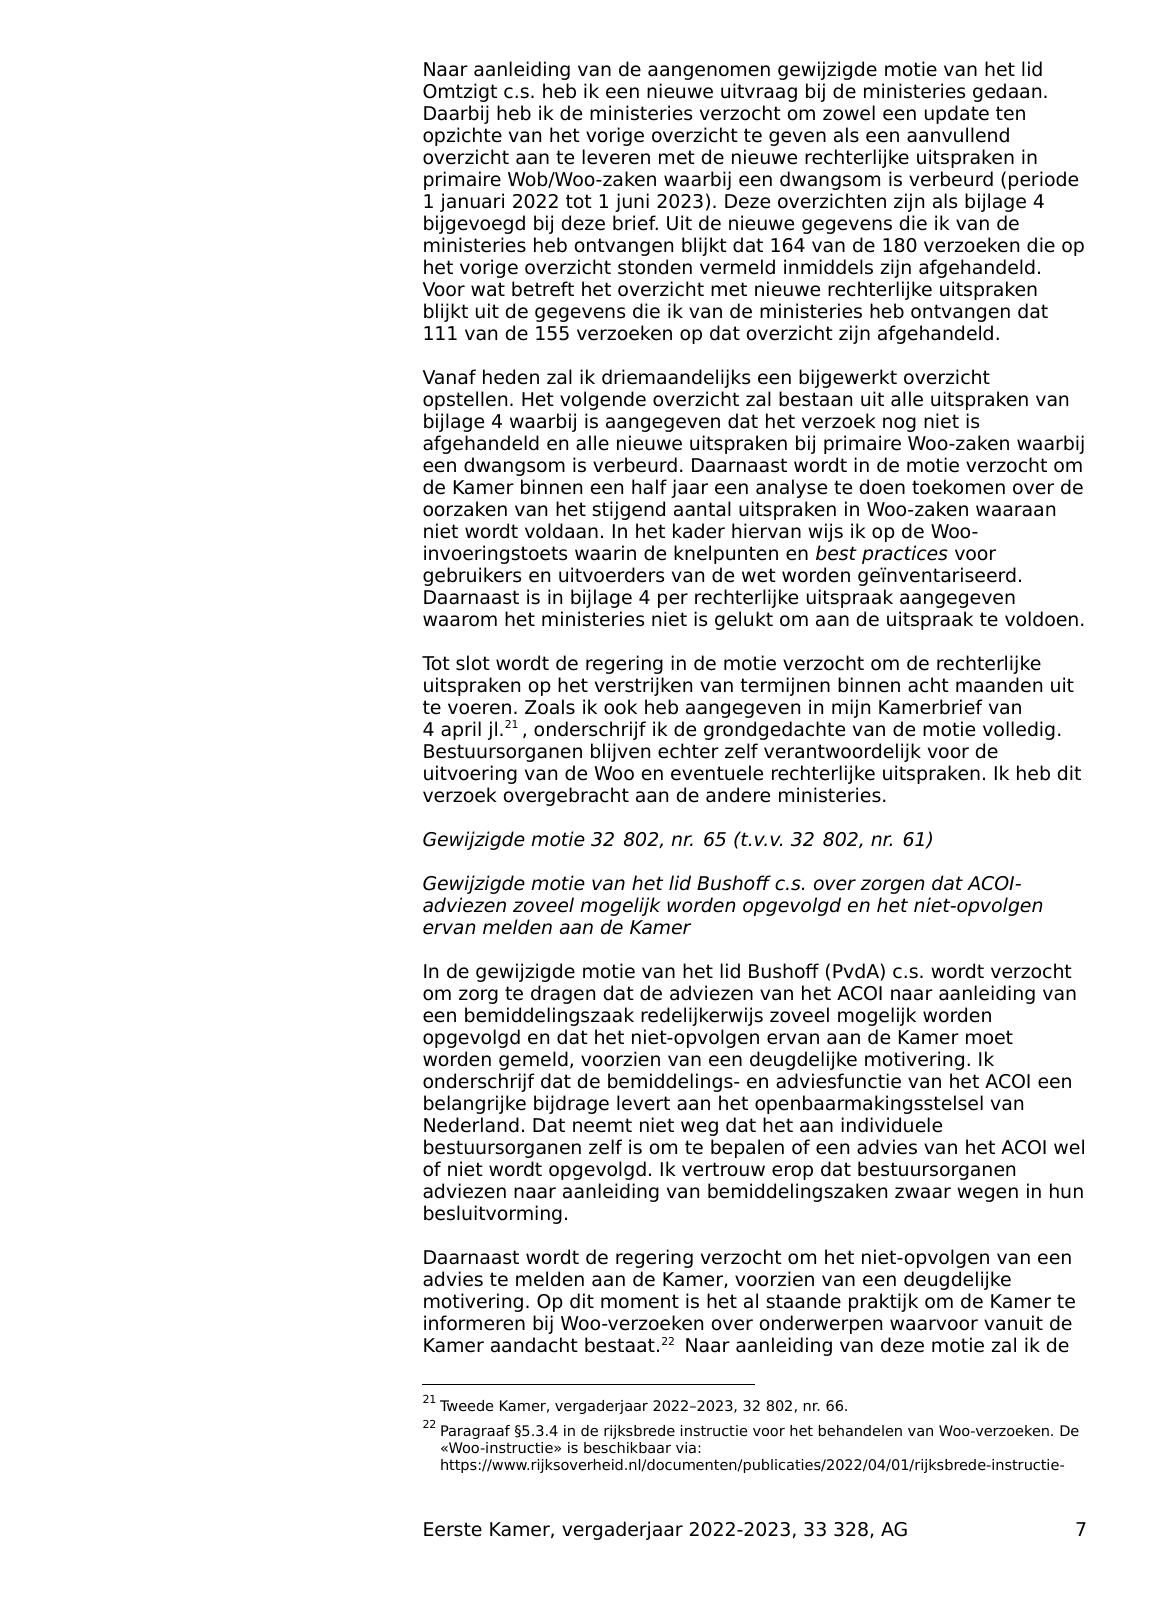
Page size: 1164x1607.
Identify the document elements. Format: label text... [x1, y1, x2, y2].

subtitle Gewijzigde motie 32 802, nr. 65 (t.v.v. 32 802, nr. 61) [422, 829, 1087, 851]
text Paragraaf §5.3.4 in de rijksbrede instructie voor het behandelen van Woo-verzoeken. De «Woo-instructie» is beschikbaar via: https://www.rijksoverheid.nl/documenten/publicaties/2022/04/01/rijksbrede-instructie- [422, 1418, 1087, 1474]
text Naar aanleiding van de aangenomen gewijzigde motie van het lid Omtzigt c.s. heb ik een nieuwe uitvraag bij de ministeries gedaan. Daarbij heb ik de ministeries verzocht om zowel een update ten opzichte van het vorige overzicht te geven als een aanvullend overzicht aan te leveren met de nieuwe rechterlijke uitspraken in primaire Wob/Woo-zaken waarbij een dwangsom is verbeurd (periode 1 januari 2022 tot 1 juni 2023). Deze overzichten zijn als bijlage 4 bijgevoegd bij deze brief. Uit de nieuwe gegevens die ik van de ministeries heb ontvangen blijkt dat 164 van de 180 verzoeken die op het vorige overzicht stonden vermeld inmiddels zijn afgehandeld. Voor wat betreft het overzicht met nieuwe rechterlijke uitspraken blijkt uit de gegevens die ik van de ministeries heb ontvangen dat 111 van de 155 verzoeken op dat overzicht zijn afgehandeld. [422, 59, 1087, 345]
text Gewijzigde motie van het lid Bushoff c.s. over zorgen dat ACOI-adviezen zoveel mogelijk worden opgevolgd en het niet-opvolgen ervan melden aan de Kamer [422, 873, 1087, 939]
text In de gewijzigde motie van het lid Bushoff (PvdA) c.s. wordt verzocht om zorg te dragen dat de adviezen van het ACOI naar aanleiding van een bemiddelingszaak redelijkerwijs zoveel mogelijk worden opgevolgd en dat het niet-opvolgen ervan aan de Kamer moet worden gemeld, voorzien van een deugdelijke motivering. Ik onderschrijf dat de bemiddelings- en adviesfunctie van het ACOI een belangrijke bijdrage levert aan het openbaarmakingsstelsel van Nederland. Dat neemt niet weg dat het aan individuele bestuursorganen zelf is om te bepalen of een advies van het ACOI wel of niet wordt opgevolgd. Ik vertrouw erop dat bestuursorganen adviezen naar aanleiding van bemiddelingszaken zwaar wegen in hun besluitvorming. [422, 961, 1087, 1225]
text Tweede Kamer, vergaderjaar 2022–2023, 32 802, nr. 66. [422, 1393, 1087, 1416]
text Daarnaast wordt de regering verzocht om het niet-opvolgen van een advies te melden aan de Kamer, voorzien van een deugdelijke motivering. Op dit moment is het al staande praktijk om de Kamer te informeren bij Woo-verzoeken over onderwerpen waarvoor vanuit de Kamer aandacht bestaat. Naar aanleiding van deze motie zal ik de [422, 1247, 1087, 1357]
text Vanaf heden zal ik driemaandelijks een bijgewerkt overzicht opstellen. Het volgende overzicht zal bestaan uit alle uitspraken van bijlage 4 waarbij is aangegeven dat het verzoek nog niet is afgehandeld en alle nieuwe uitspraken bij primaire Woo-zaken waarbij een dwangsom is verbeurd. Daarnaast wordt in de motie verzocht om de Kamer binnen een half jaar een analyse te doen toekomen over de oorzaken van het stijgend aantal uitspraken in Woo-zaken waaraan niet wordt voldaan. In het kader hiervan wijs ik op de Woo-invoeringstoets waarin de knelpunten en best practices voor gebruikers en uitvoerders van de wet worden geïnventariseerd. Daarnaast is in bijlage 4 per rechterlijke uitspraak aangegeven waarom het ministeries niet is gelukt om aan de uitspraak te voldoen. [422, 367, 1087, 631]
text Tot slot wordt de regering in de motie verzocht om de rechterlijke uitspraken op het verstrijken van termijnen binnen acht maanden uit te voeren. Zoals ik ook heb aangegeven in mijn Kamerbrief van 4 april jl., onderschrijf ik de grondgedachte van de motie volledig. Bestuursorganen blijven echter zelf verantwoordelijk voor de uitvoering van de Woo en eventuele rechterlijke uitspraken. Ik heb dit verzoek overgebracht aan de andere ministeries. [422, 653, 1087, 807]
